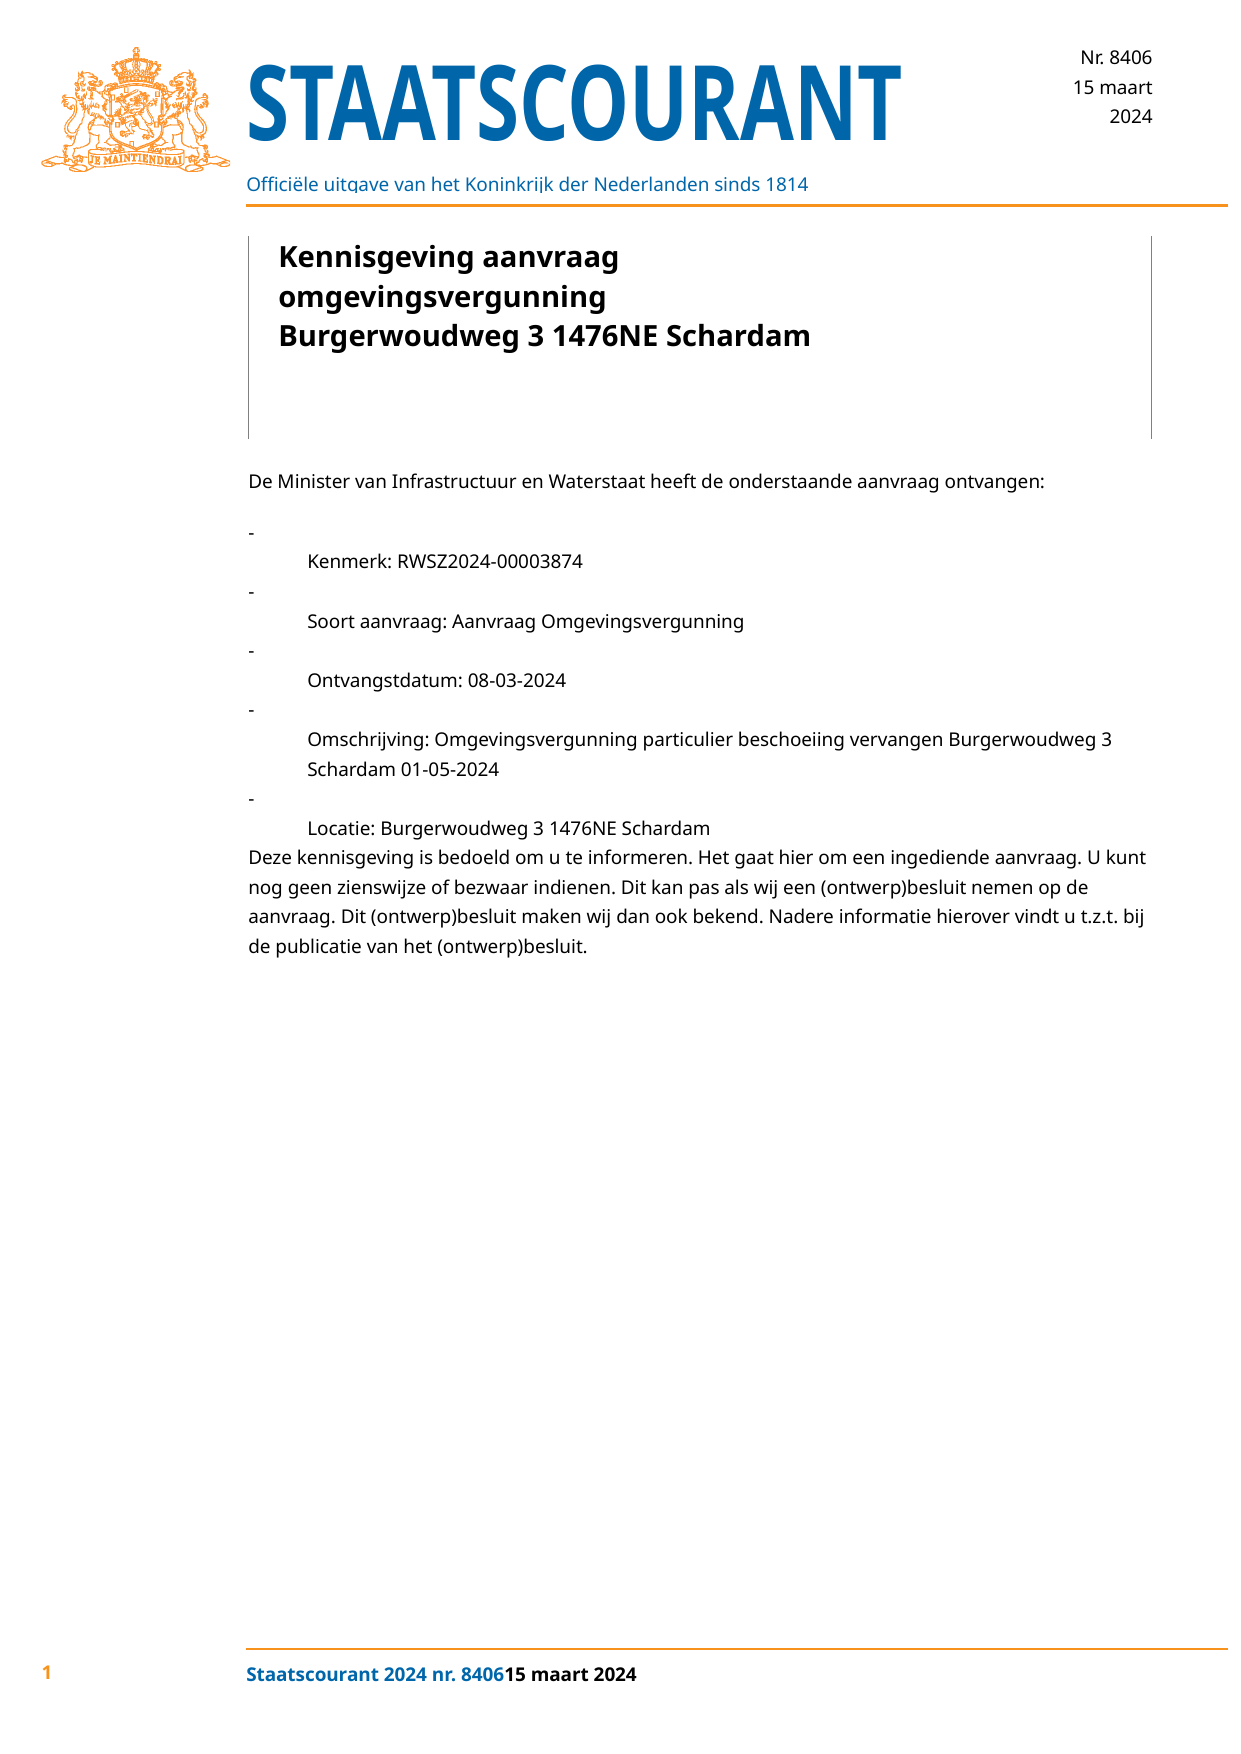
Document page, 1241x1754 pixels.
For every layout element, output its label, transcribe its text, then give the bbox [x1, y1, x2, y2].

text Deze kennisgeving is bedoeld om u te informeren. Het gaat hier om een ingediende aanvraag. U kunt nog geen zienswijze of bezwaar indienen. Dit kan pas als wij een (ontwerp)besluit nemen op de aanvraag. Dit (ontwerp)besluit maken wij dan ook bekend. Nadere informatie hierover vindt u t.z.t. bij de publicatie van het (ontwerp)besluit. [248, 844, 1152, 959]
table_header Kennisgeving aanvraag omgevingsvergunning Burgerwoudweg 3 1476NE Schardam [249, 236, 850, 439]
list Kenmerk: RWSZ2024-00003874 [248, 549, 1152, 574]
picture [912, 236, 1090, 414]
table_header [850, 236, 912, 413]
list Soort aanvraag: Aanvraag Omgevingsvergunning [248, 608, 1152, 633]
text De Minister van Infrastructuur en Waterstaat heeft de onderstaande aanvraag ontvangen: [248, 469, 1152, 494]
list Locatie: Burgerwoudweg 3 1476NE Schardam [248, 815, 1152, 841]
picture [41, 47, 231, 172]
table_header [850, 414, 1151, 439]
list Omschrijving: Omgevingsvergunning particulier beschoeiing vervangen Burgerwoudweg 3 Schardam 01-05-2024 [248, 726, 1152, 781]
table_header [1090, 236, 1151, 413]
list Ontvangstdatum: 08-03-2024 [248, 667, 1152, 693]
